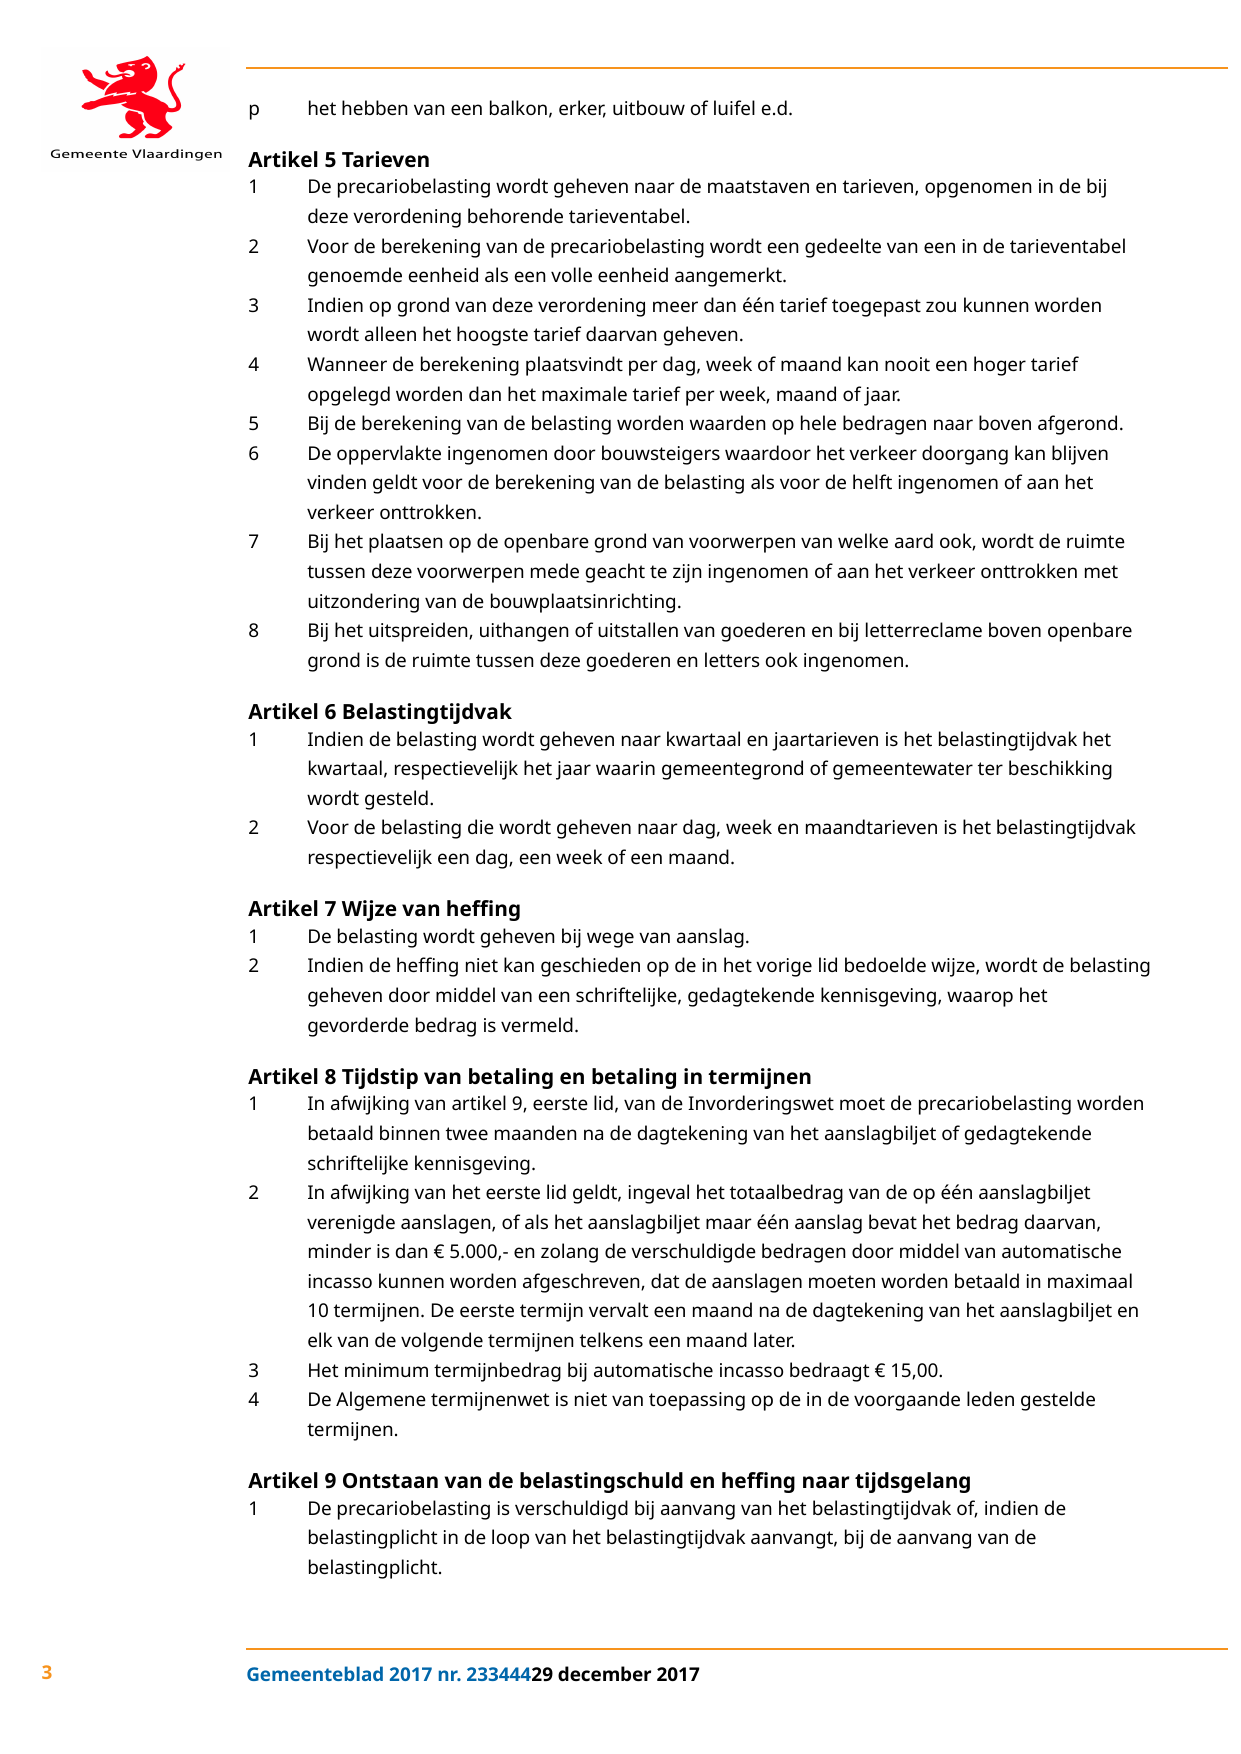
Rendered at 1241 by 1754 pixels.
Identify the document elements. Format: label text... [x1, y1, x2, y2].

list De precariobelasting wordt geheven naar de maatstaven en tarieven, opgenomen in de bij deze verordening behorende tarieventabel. [248, 174, 1152, 229]
list Indien de belasting wordt geheven naar kwartaal en jaartarieven is het belastingtijdvak het kwartaal, respectievelijk het jaar waarin gemeentegrond of gemeentewater ter beschikking wordt gesteld. [248, 726, 1152, 811]
text Artikel 7 Wijze van heffing [248, 894, 1152, 923]
list Bij de berekening van de belasting worden waarden op hele bedragen naar boven afgerond. [248, 410, 1152, 436]
list Voor de berekening van de precariobelasting wordt een gedeelte van een in de tarieventabel genoemde eenheid als een volle eenheid aangemerkt. [248, 233, 1152, 288]
list In afwijking van het eerste lid geldt, ingeval het totaalbedrag van de op één aanslagbiljet verenigde aanslagen, of als het aanslagbiljet maar één aanslag bevat het bedrag daarvan, minder is dan € 5.000,- en zolang de verschuldigde bedragen door middel van automatische incasso kunnen worden afgeschreven, dat de aanslagen moeten worden betaald in maximaal 10 termijnen. De eerste termijn vervalt een maand na de dagtekening van het aanslagbiljet en elk van de volgende termijnen telkens een maand later. [248, 1179, 1152, 1353]
text Artikel 8 Tijdstip van betaling en betaling in termijnen [248, 1062, 1152, 1091]
list Wanneer de berekening plaatsvindt per dag, week of maand kan nooit een hoger tarief opgelegd worden dan het maximale tarief per week, maand of jaar. [248, 351, 1152, 406]
list Indien op grond van deze verordening meer dan één tarief toegepast zou kunnen worden wordt alleen het hoogste tarief daarvan geheven. [248, 292, 1152, 347]
list het hebben van een balkon, erker, uitbouw of luifel e.d. [248, 95, 1152, 121]
text Artikel 9 Ontstaan van de belastingschuld en heffing naar tijdsgelang [248, 1466, 1152, 1495]
list Bij het plaatsen op de openbare grond van voorwerpen van welke aard ook, wordt de ruimte tussen deze voorwerpen mede geacht te zijn ingenomen of aan het verkeer onttrokken met uitzondering van de bouwplaatsinrichting. [248, 529, 1152, 613]
list De precariobelasting is verschuldigd bij aanvang van het belastingtijdvak of, indien de belastingplicht in de loop van het belastingtijdvak aanvangt, bij de aanvang van de belastingplicht. [248, 1495, 1152, 1580]
list De Algemene termijnenwet is niet van toepassing op de in de voorgaande leden gestelde termijnen. [248, 1386, 1152, 1442]
list Bij het uitspreiden, uithangen of uitstallen van goederen en bij letterreclame boven openbare grond is de ruimte tussen deze goederen en letters ook ingenomen. [248, 617, 1152, 673]
list Voor de belasting die wordt geheven naar dag, week en maandtarieven is het belastingtijdvak respectievelijk een dag, een week of een maand. [248, 814, 1152, 870]
list De oppervlakte ingenomen door bouwsteigers waardoor het verkeer doorgang kan blijven vinden geldt voor de berekening van de belasting als voor de helft ingenomen of aan het verkeer onttrokken. [248, 440, 1152, 525]
text Artikel 5 Tarieven [248, 145, 1152, 174]
picture [41, 47, 231, 172]
list Indien de heffing niet kan geschieden op de in het vorige lid bedoelde wijze, wordt de belasting geheven door middel van een schriftelijke, gedagtekende kennisgeving, waarop het gevorderde bedrag is vermeld. [248, 953, 1152, 1037]
list In afwijking van artikel 9, eerste lid, van de Invorderingswet moet de precariobelasting worden betaald binnen twee maanden na de dagtekening van het aanslagbiljet of gedagtekende schriftelijke kennisgeving. [248, 1091, 1152, 1176]
text Artikel 6 Belastingtijdvak [248, 697, 1152, 726]
list De belasting wordt geheven bij wege van aanslag. [248, 923, 1152, 949]
list Het minimum termijnbedrag bij automatische incasso bedraagt € 15,00. [248, 1357, 1152, 1383]
